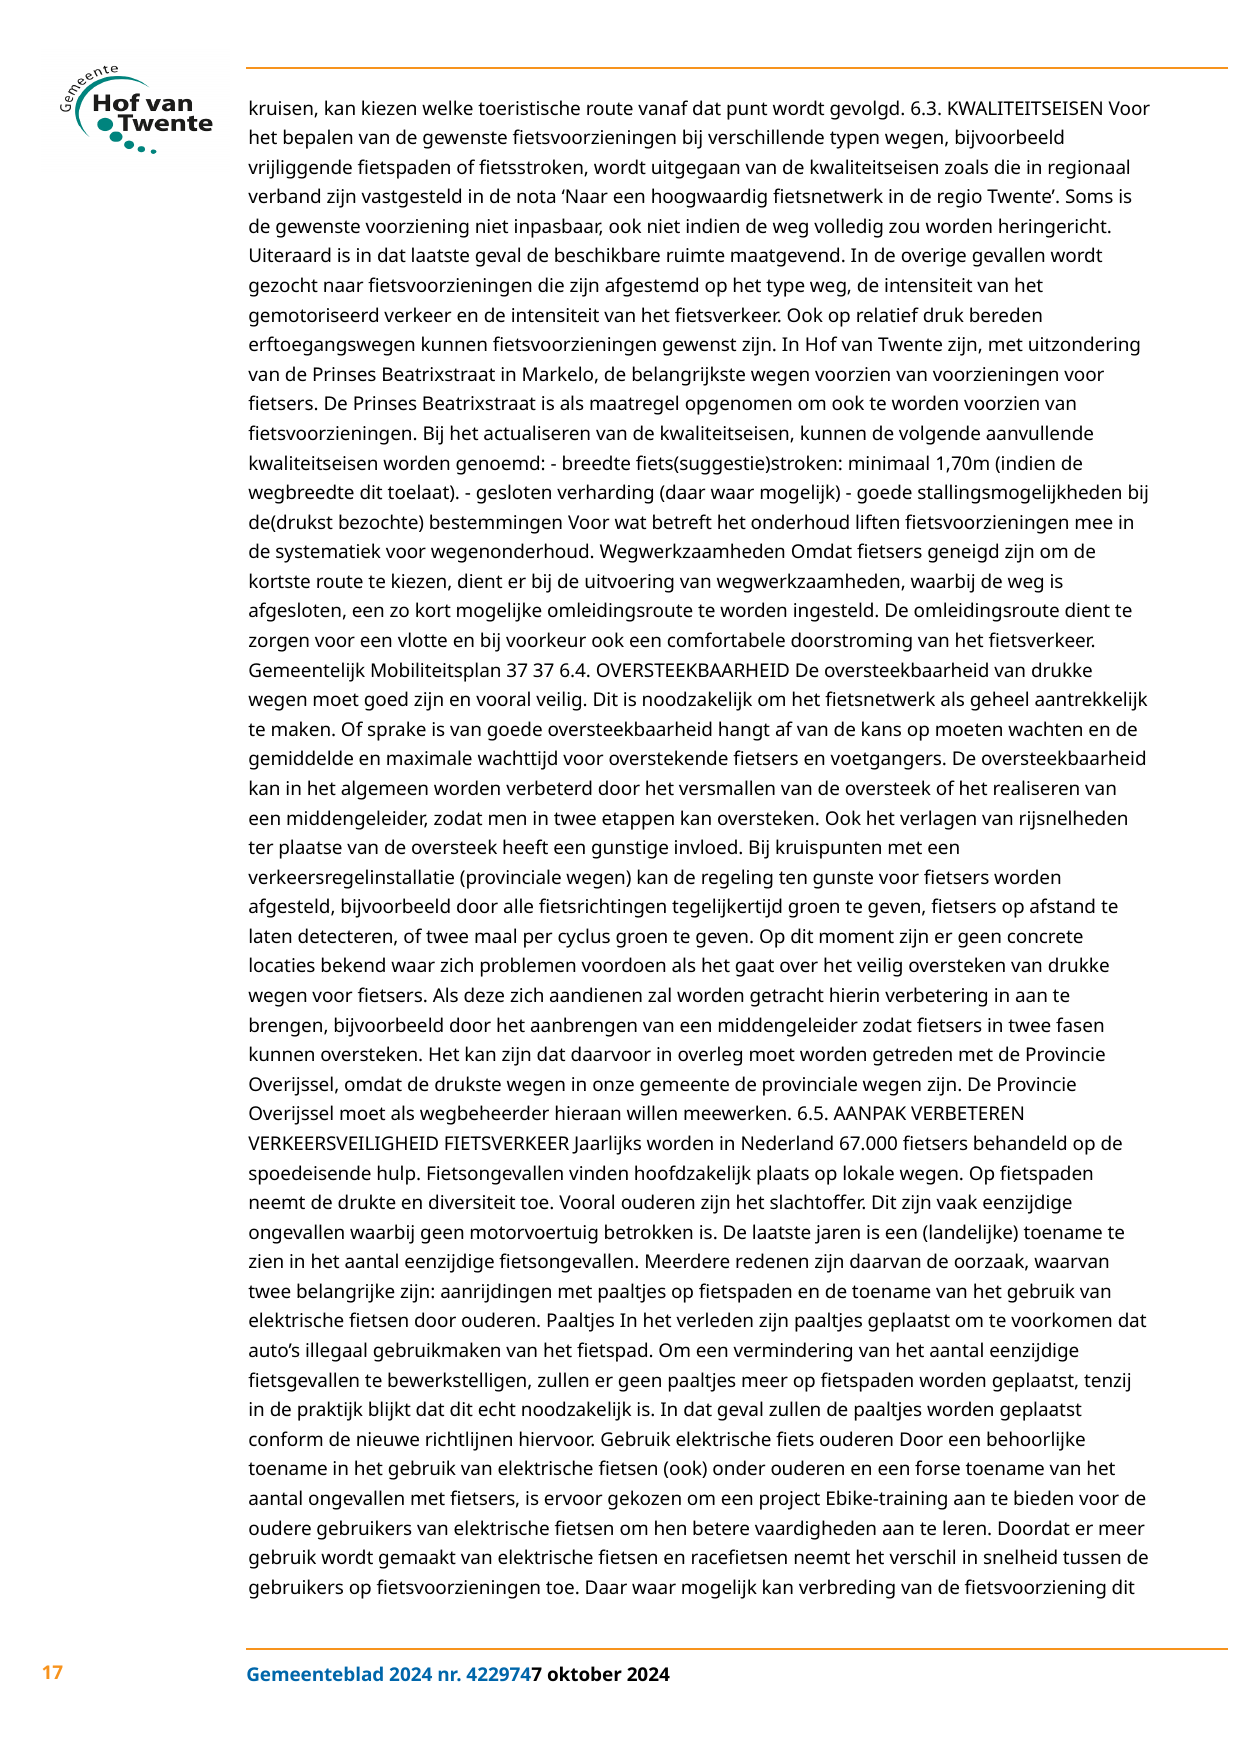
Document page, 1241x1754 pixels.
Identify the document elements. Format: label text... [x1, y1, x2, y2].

text kruisen, kan kiezen welke toeristische route vanaf dat punt wordt gevolgd. 6.3. KWALITEITSEISEN Voor het bepalen van de gewenste fietsvoorzieningen bij verschillende typen wegen, bijvoorbeeld vrijliggende fietspaden of fietsstroken, wordt uitgegaan van de kwaliteitseisen zoals die in regionaal verband zijn vastgesteld in de nota ‘Naar een hoogwaardig fietsnetwerk in de regio Twente’. Soms is de gewenste voorziening niet inpasbaar, ook niet indien de weg volledig zou worden heringericht. Uiteraard is in dat laatste geval de beschikbare ruimte maatgevend. In de overige gevallen wordt gezocht naar fietsvoorzieningen die zijn afgestemd op het type weg, de intensiteit van het gemotoriseerd verkeer en de intensiteit van het fietsverkeer. Ook op relatief druk bereden erftoegangswegen kunnen fietsvoorzieningen gewenst zijn. In Hof van Twente zijn, met uitzondering van de Prinses Beatrixstraat in Markelo, de belangrijkste wegen voorzien van voorzieningen voor fietsers. De Prinses Beatrixstraat is als maatregel opgenomen om ook te worden voorzien van fietsvoorzieningen. Bij het actualiseren van de kwaliteitseisen, kunnen de volgende aanvullende kwaliteitseisen worden genoemd: - breedte fiets(suggestie)stroken: minimaal 1,70m (indien de wegbreedte dit toelaat). - gesloten verharding (daar waar mogelijk) - goede stallingsmogelijkheden bij de(drukst bezochte) bestemmingen Voor wat betreft het onderhoud liften fietsvoorzieningen mee in de systematiek voor wegenonderhoud. Wegwerkzaamheden Omdat fietsers geneigd zijn om de kortste route te kiezen, dient er bij de uitvoering van wegwerkzaamheden, waarbij de weg is afgesloten, een zo kort mogelijke omleidingsroute te worden ingesteld. De omleidingsroute dient te zorgen voor een vlotte en bij voorkeur ook een comfortabele doorstroming van het fietsverkeer. Gemeentelijk Mobiliteitsplan 37 37 6.4. OVERSTEEKBAARHEID De oversteekbaarheid van drukke wegen moet goed zijn en vooral veilig. Dit is noodzakelijk om het fietsnetwerk als geheel aantrekkelijk te maken. Of sprake is van goede oversteekbaarheid hangt af van de kans op moeten wachten en de gemiddelde en maximale wachttijd voor overstekende fietsers en voetgangers. De oversteekbaarheid kan in het algemeen worden verbeterd door het versmallen van de oversteek of het realiseren van een middengeleider, zodat men in twee etappen kan oversteken. Ook het verlagen van rijsnelheden ter plaatse van de oversteek heeft een gunstige invloed. Bij kruispunten met een verkeersregelinstallatie (provinciale wegen) kan de regeling ten gunste voor fietsers worden afgesteld, bijvoorbeeld door alle fietsrichtingen tegelijkertijd groen te geven, fietsers op afstand te laten detecteren, of twee maal per cyclus groen te geven. Op dit moment zijn er geen concrete locaties bekend waar zich problemen voordoen als het gaat over het veilig oversteken van drukke wegen voor fietsers. Als deze zich aandienen zal worden getracht hierin verbetering in aan te brengen, bijvoorbeeld door het aanbrengen van een middengeleider zodat fietsers in twee fasen kunnen oversteken. Het kan zijn dat daarvoor in overleg moet worden getreden met de Provincie Overijssel, omdat de drukste wegen in onze gemeente de provinciale wegen zijn. De Provincie Overijssel moet als wegbeheerder hieraan willen meewerken. 6.5. AANPAK VERBETEREN VERKEERSVEILIGHEID FIETSVERKEER Jaarlijks worden in Nederland 67.000 fietsers behandeld op de spoedeisende hulp. Fietsongevallen vinden hoofdzakelijk plaats op lokale wegen. Op fietspaden neemt de drukte en diversiteit toe. Vooral ouderen zijn het slachtoffer. Dit zijn vaak eenzijdige ongevallen waarbij geen motorvoertuig betrokken is. De laatste jaren is een (landelijke) toename te zien in het aantal eenzijdige fietsongevallen. Meerdere redenen zijn daarvan de oorzaak, waarvan twee belangrijke zijn: aanrijdingen met paaltjes op fietspaden en de toename van het gebruik van elektrische fietsen door ouderen. Paaltjes In het verleden zijn paaltjes geplaatst om te voorkomen dat auto’s illegaal gebruikmaken van het fietspad. Om een vermindering van het aantal eenzijdige fietsgevallen te bewerkstelligen, zullen er geen paaltjes meer op fietspaden worden geplaatst, tenzij in de praktijk blijkt dat dit echt noodzakelijk is. In dat geval zullen de paaltjes worden geplaatst conform de nieuwe richtlijnen hiervoor. Gebruik elektrische fiets ouderen Door een behoorlijke toename in het gebruik van elektrische fietsen (ook) onder ouderen en een forse toename van het aantal ongevallen met fietsers, is ervoor gekozen om een project Ebike-training aan te bieden voor de oudere gebruikers van elektrische fietsen om hen betere vaardigheden aan te leren. Doordat er meer gebruik wordt gemaakt van elektrische fietsen en racefietsen neemt het verschil in snelheid tussen de gebruikers op fietsvoorzieningen toe. Daar waar mogelijk kan verbreding van de fietsvoorziening dit [248, 95, 1152, 1600]
picture [41, 47, 231, 172]
